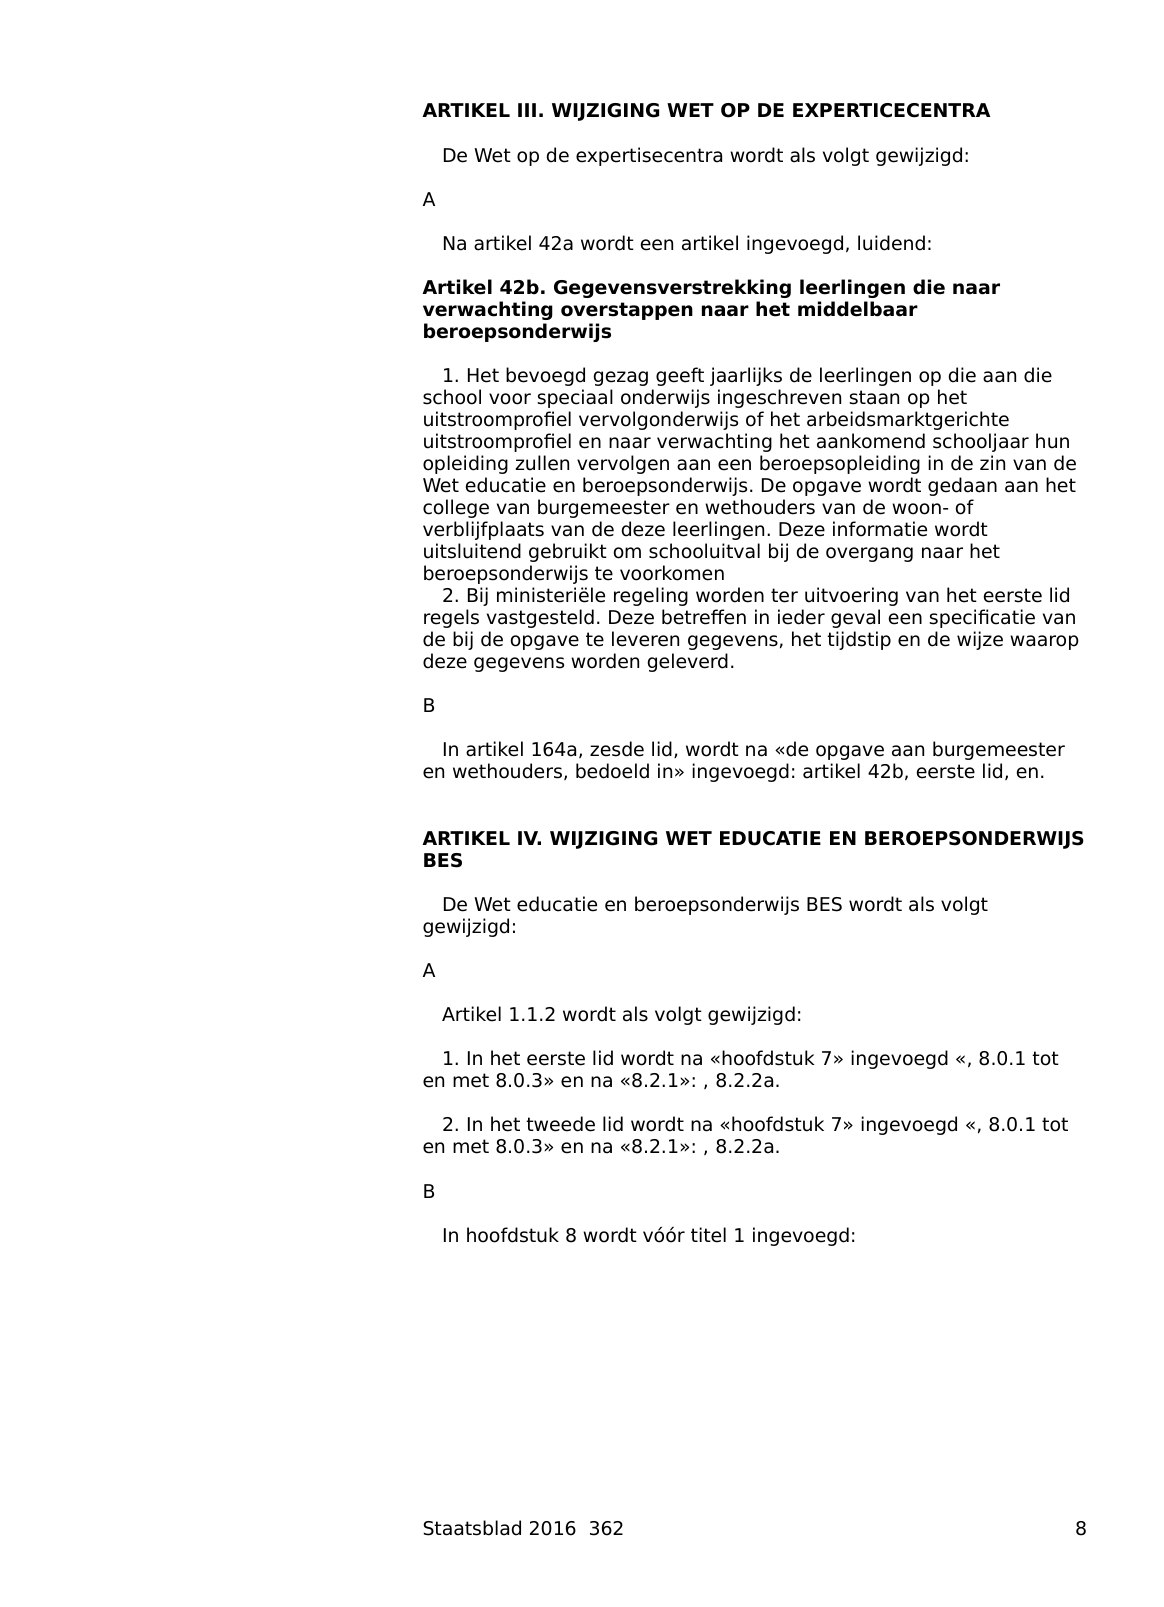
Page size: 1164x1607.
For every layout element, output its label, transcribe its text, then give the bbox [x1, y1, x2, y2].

subtitle Artikel 42b. Gegevensverstrekking leerlingen die naar verwachting overstappen naar het middelbaar beroepsonderwijs [422, 277, 1087, 343]
subtitle ARTIKEL III. WIJZIGING WET OP DE EXPERTICECENTRA [422, 100, 1087, 122]
text B [422, 1181, 1087, 1202]
subtitle ARTIKEL IV. WIJZIGING WET EDUCATIE EN BEROEPSONDERWIJS BES [422, 828, 1087, 872]
text De Wet op de expertisecentra wordt als volgt gewijzigd: [422, 144, 1087, 167]
text In hoofdstuk 8 wordt vóór titel 1 ingevoegd: [422, 1225, 1087, 1247]
text Na artikel 42a wordt een artikel ingevoegd, luidend: [422, 233, 1087, 255]
text 2. In het tweede lid wordt na «hoofdstuk 7» ingevoegd «, 8.0.1 tot en met 8.0.3» en na «8.2.1»: , 8.2.2a. [422, 1114, 1087, 1158]
text 2. Bij ministeriële regeling worden ter uitvoering van het eerste lid regels vastgesteld. Deze betreffen in ieder geval een specificatie van de bij de opgave te leveren gegevens, het tijdstip en de wijze waarop deze gegevens worden geleverd. [422, 585, 1087, 673]
text A [422, 960, 1087, 982]
text A [422, 189, 1087, 211]
text 1. In het eerste lid wordt na «hoofdstuk 7» ingevoegd «, 8.0.1 tot en met 8.0.3» en na «8.2.1»: , 8.2.2a. [422, 1048, 1087, 1092]
text 1. Het bevoegd gezag geeft jaarlijks de leerlingen op die aan die school voor speciaal onderwijs ingeschreven staan op het uitstroomprofiel vervolgonderwijs of het arbeidsmarktgerichte uitstroomprofiel en naar verwachting het aankomend schooljaar hun opleiding zullen vervolgen aan een beroepsopleiding in de zin van de Wet educatie en beroepsonderwijs. De opgave wordt gedaan aan het college van burgemeester en wethouders van de woon- of verblijfplaats van de deze leerlingen. Deze informatie wordt uitsluitend gebruikt om schooluitval bij de overgang naar het beroepsonderwijs te voorkomen [422, 365, 1087, 585]
text Artikel 1.1.2 wordt als volgt gewijzigd: [422, 1004, 1087, 1026]
text In artikel 164a, zesde lid, wordt na «de opgave aan burgemeester en wethouders, bedoeld in» ingevoegd: artikel 42b, eerste lid, en. [422, 739, 1087, 783]
text De Wet educatie en beroepsonderwijs BES wordt als volgt gewijzigd: [422, 894, 1087, 938]
text B [422, 695, 1087, 717]
